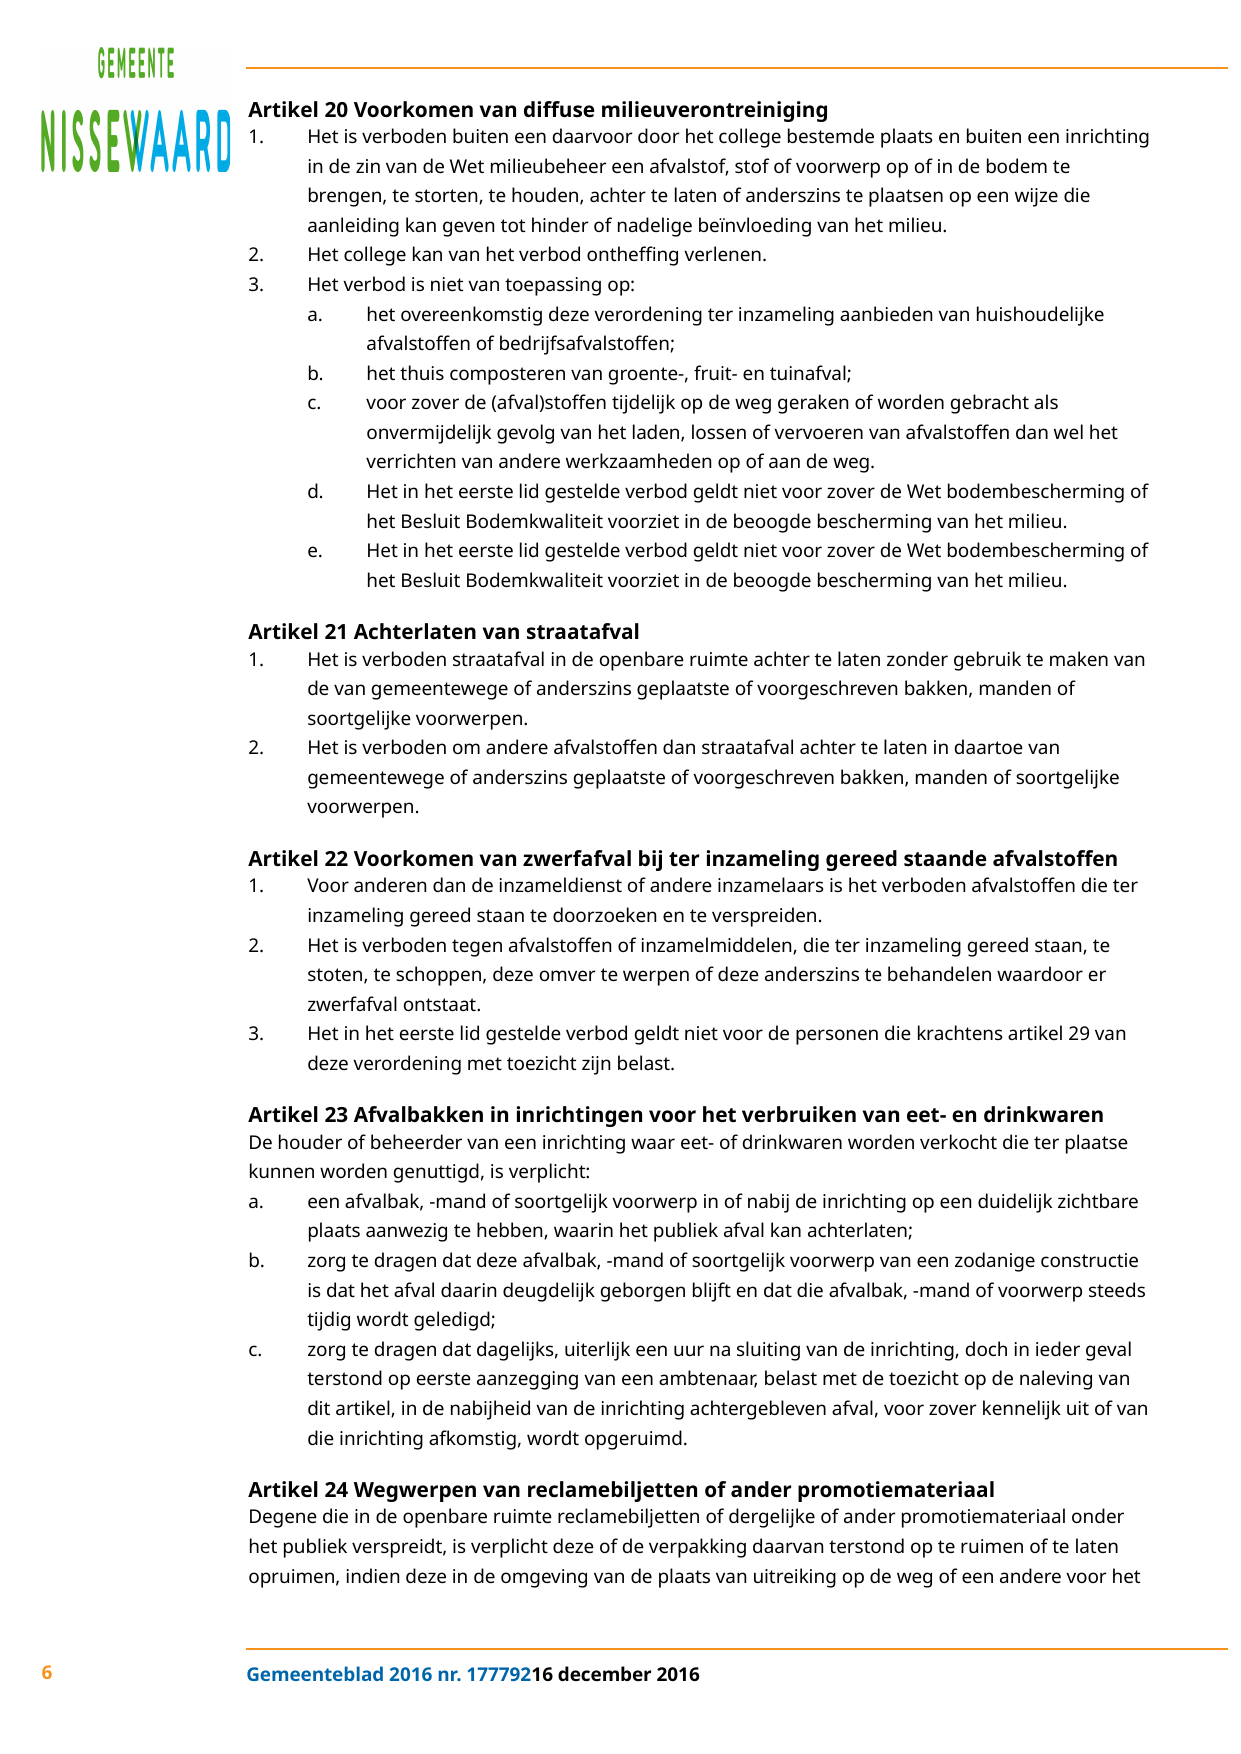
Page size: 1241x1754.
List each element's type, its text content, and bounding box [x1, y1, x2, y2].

list zorg te dragen dat deze afvalbak, -mand of soortgelijk voorwerp van een zodanige constructie is dat het afval daarin deugdelijk geborgen blijft en dat die afvalbak, -mand of voorwerp steeds tijdig wordt geledigd; [248, 1247, 1152, 1332]
text Artikel 24 Wegwerpen van reclamebiljetten of ander promotiemateriaal [248, 1475, 1152, 1504]
picture [201, 122, 206, 138]
list Het verbod is niet van toepassing op: [248, 271, 1152, 297]
list het thuis composteren van groente-, fruit- en tuinafval; [307, 360, 1152, 386]
picture [41, 47, 231, 172]
list Het college kan van het verbod ontheffing verlenen. [248, 242, 1152, 267]
list zorg te dragen dat dagelijks, uiterlijk een uur na sluiting van de inrichting, doch in ieder geval terstond op eerste aanzegging van een ambtenaar, belast met de toezicht op de naleving van dit artikel, in de nabijheid van de inrichting achtergebleven afval, voor zover kennelijk uit of van die inrichting afkomstig, wordt opgeruimd. [248, 1336, 1152, 1451]
list het overeenkomstig deze verordening ter inzameling aanbieden van huishoudelijke afvalstoffen of bedrijfsafvalstoffen; [307, 301, 1152, 356]
picture [176, 157, 187, 172]
picture [222, 122, 227, 160]
list Het in het eerste lid gestelde verbod geldt niet voor zover de Wet bodembescherming of het Besluit Bodemkwaliteit voorziet in de beoogde bescherming van het milieu. [307, 537, 1152, 593]
text Artikel 23 Afvalbakken in inrichtingen voor het verbruiken van eet- en drinkwaren [248, 1101, 1152, 1129]
list Het in het eerste lid gestelde verbod geldt niet voor de personen die krachtens artikel 29 van deze verordening met toezicht zijn belast. [248, 1021, 1152, 1076]
picture [154, 157, 165, 172]
text Degene die in de openbare ruimte reclamebiljetten of dergelijke of ander promotiemateriaal onder het publiek verspreidt, is verplicht deze of de verpakking daarvan terstond op te ruimen of te laten opruimen, indien deze in de omgeving van de plaats van uitreiking op de weg of een andere voor het [248, 1504, 1152, 1588]
text Artikel 20 Voorkomen van diffuse milieuverontreiniging [248, 95, 1152, 123]
list een afvalbak, -mand of soortgelijk voorwerp in of nabij de inrichting op een duidelijk zichtbare plaats aanwezig te hebben, waarin het publiek afval kan achterlaten; [248, 1188, 1152, 1243]
text Artikel 21 Achterlaten van straatafval [248, 617, 1152, 646]
text De houder of beheerder van een inrichting waar eet- of drinkwaren worden verkocht die ter plaatse kunnen worden genuttigd, is verplicht: [248, 1129, 1152, 1184]
list Het is verboden straatafval in de openbare ruimte achter te laten zonder gebruik te maken van de van gemeentewege of anderszins geplaatste of voorgeschreven bakken, manden of soortgelijke voorwerpen. [248, 646, 1152, 731]
list Het is verboden tegen afvalstoffen of inzamelmiddelen, die ter inzameling gereed staan, te stoten, te schoppen, deze omver te werpen of deze anderszins te behandelen waardoor er zwerfafval ontstaat. [248, 932, 1152, 1017]
list voor zover de (afval)stoffen tijdelijk op de weg geraken of worden gebracht als onvermijdelijk gevolg van het laden, lossen of vervoeren van afvalstoffen dan wel het verrichten van andere werkzaamheden op of aan de weg. [307, 389, 1152, 474]
picture [200, 151, 206, 172]
list Het in het eerste lid gestelde verbod geldt niet voor zover de Wet bodembescherming of het Besluit Bodemkwaliteit voorziet in de beoogde bescherming van het milieu. [307, 478, 1152, 533]
list Het is verboden buiten een daarvoor door het college bestemde plaats en buiten een inrichting in de zin van de Wet milieubeheer een afvalstof, stof of voorwerp op of in de bodem te brengen, te storten, te houden, achter te laten of anderszins te plaatsen op een wijze die aanleiding kan geven tot hinder of nadelige beïnvloeding van het milieu. [248, 123, 1152, 238]
text Artikel 22 Voorkomen van zwerfafval bij ter inzameling gereed staande afvalstoffen [248, 844, 1152, 873]
list Voor anderen dan de inzameldienst of andere inzamelaars is het verboden afvalstoffen die ter inzameling gereed staan te doorzoeken en te verspreiden. [248, 873, 1152, 928]
list Het is verboden om andere afvalstoffen dan straatafval achter te laten in daartoe van gemeentewege of anderszins geplaatste of voorgeschreven bakken, manden of soortgelijke voorwerpen. [248, 734, 1152, 819]
